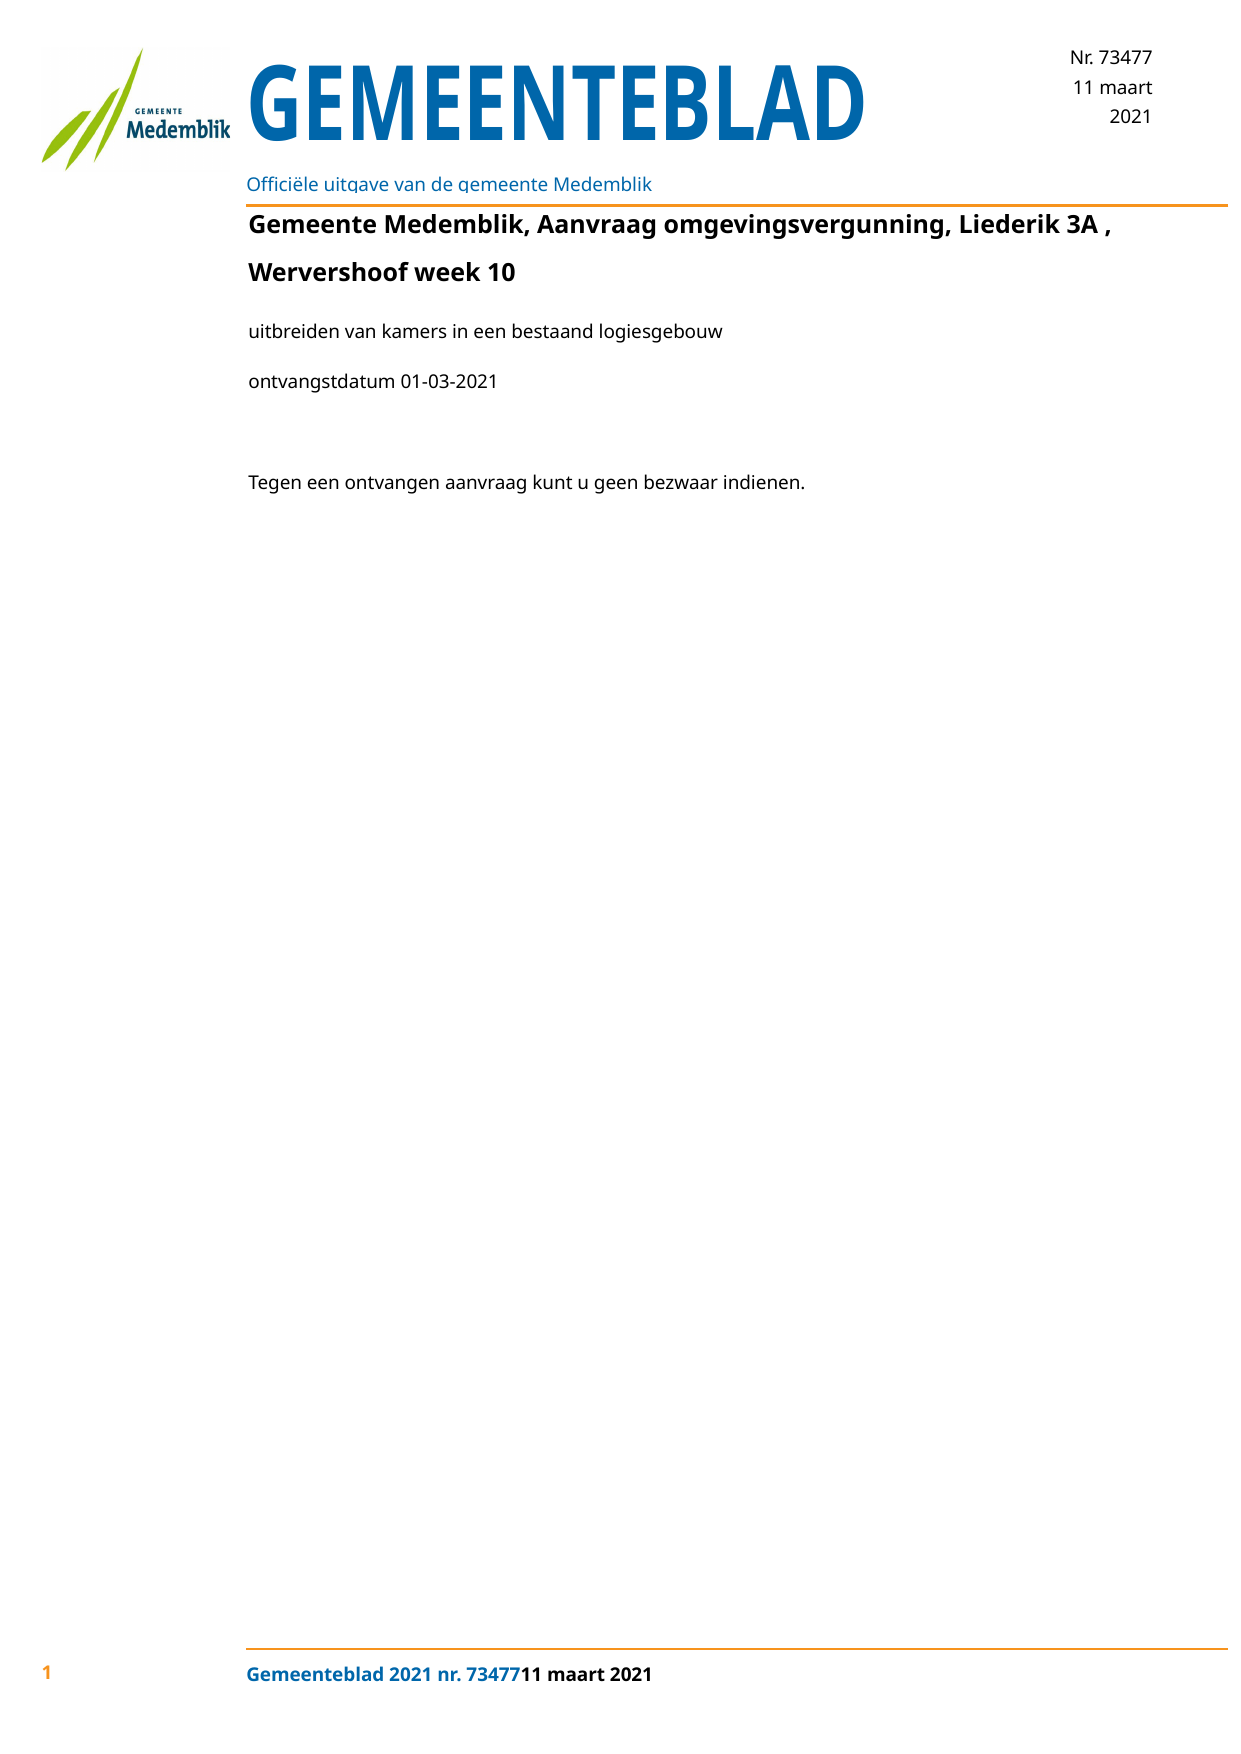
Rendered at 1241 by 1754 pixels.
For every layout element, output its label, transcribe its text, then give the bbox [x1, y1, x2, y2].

text uitbreiden van kamers in een bestaand logiesgebouw [248, 318, 1152, 344]
text Tegen een ontvangen aanvraag kunt u geen bezwaar indienen. [248, 469, 1152, 495]
text Gemeente Medemblik, Aanvraag omgevingsvergunning, Liederik 3A , Wervershoof week 10 [248, 207, 1152, 288]
picture [41, 47, 231, 172]
text ontvangstdatum 01-03-2021 [248, 368, 1152, 394]
